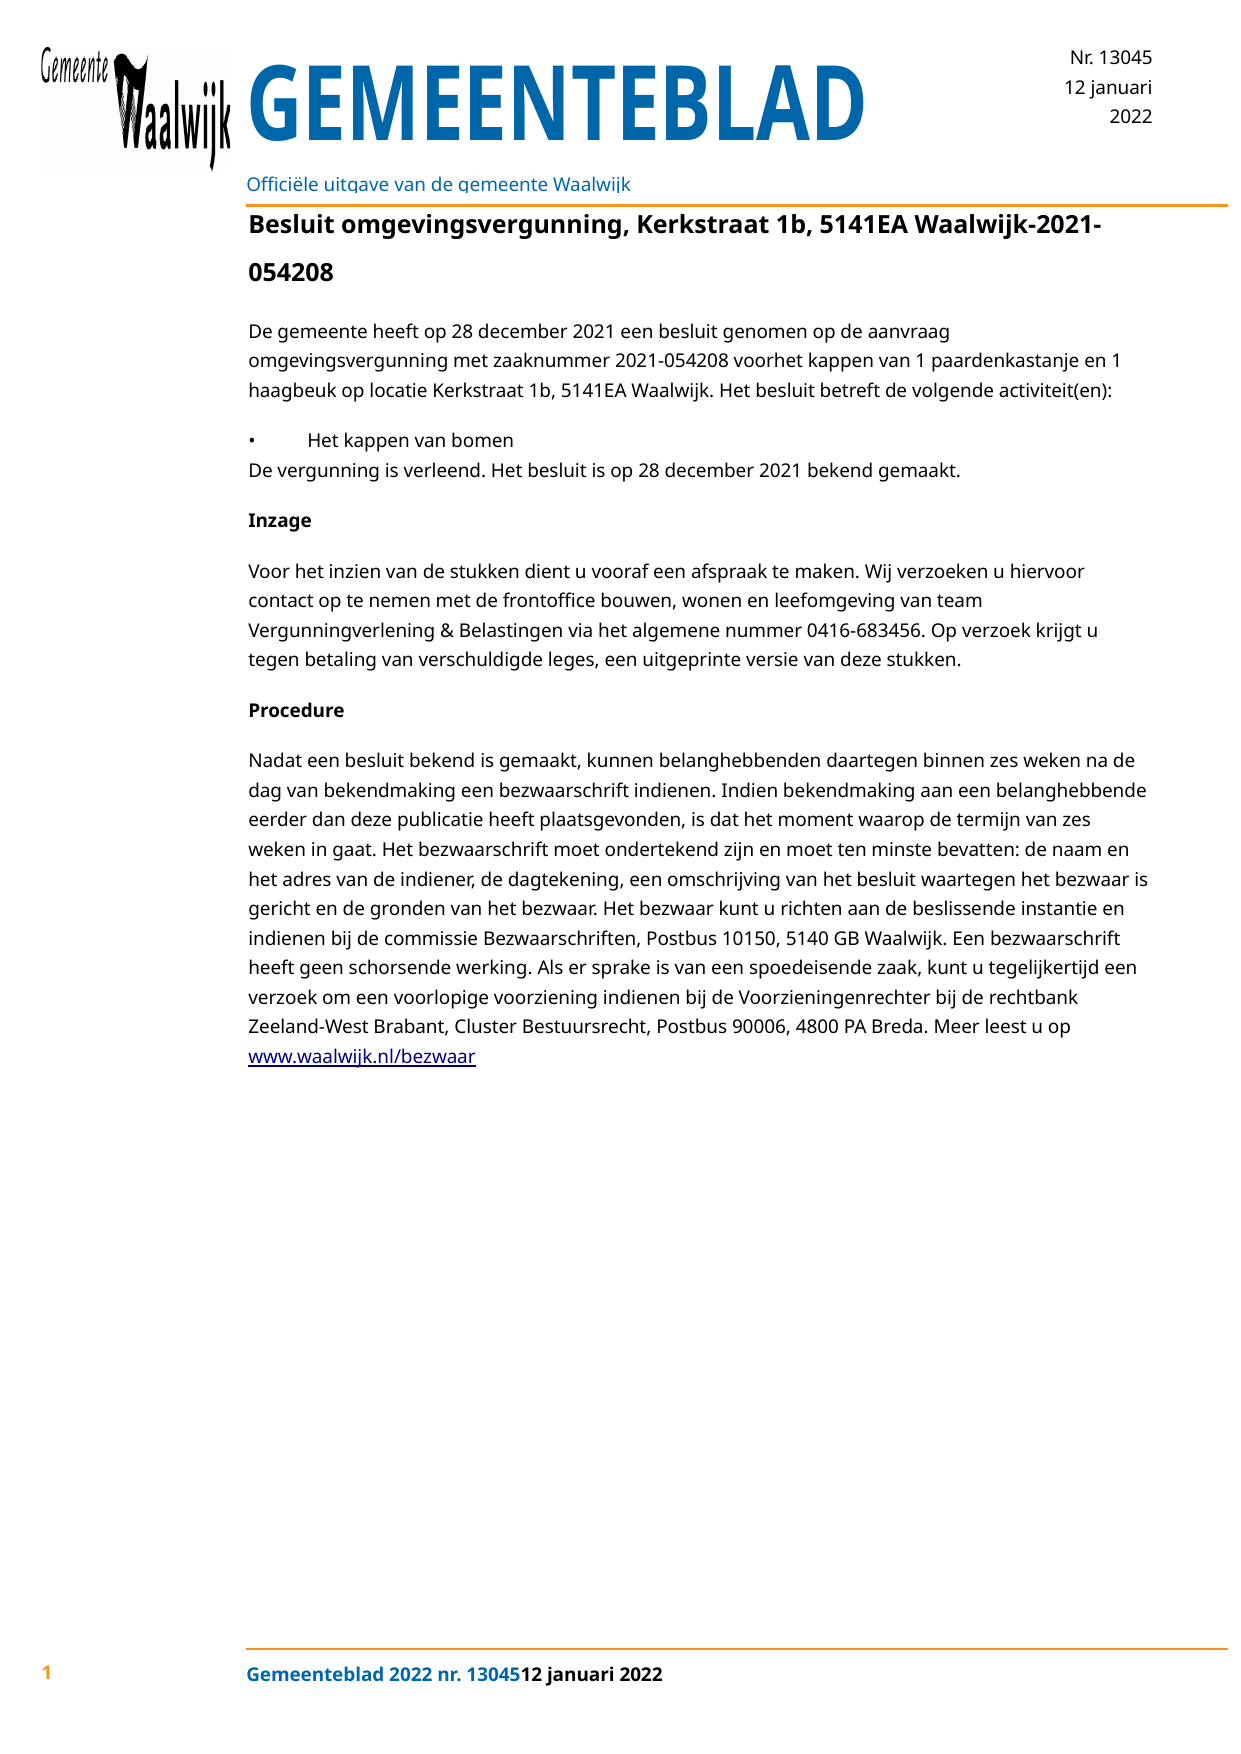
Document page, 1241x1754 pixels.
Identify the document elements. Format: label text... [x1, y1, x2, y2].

text De gemeente heeft op 28 december 2021 een besluit genomen op de aanvraag omgevingsvergunning met zaaknummer 2021-054208 voorhet kappen van 1 paardenkastanje en 1 haagbeuk op locatie Kerkstraat 1b, 5141EA Waalwijk. Het besluit betreft de volgende activiteit(en): [248, 318, 1152, 403]
text Inzage [248, 507, 1152, 533]
text Procedure [248, 697, 1152, 723]
text Voor het inzien van de stukken dient u vooraf een afspraak te maken. Wij verzoeken u hiervoor contact op te nemen met de frontoffice bouwen, wonen en leefomgeving van team Vergunningverlening & Belastingen via het algemene nummer 0416-683456. Op verzoek krijgt u tegen betaling van verschuldigde leges, een uitgeprinte versie van deze stukken. [248, 558, 1152, 672]
text Besluit omgevingsvergunning, Kerkstraat 1b, 5141EA Waalwijk-2021-054208 [248, 207, 1152, 288]
list Het kappen van bomen [248, 427, 1152, 453]
text De vergunning is verleend. Het besluit is op 28 december 2021 bekend gemaakt. [248, 457, 1152, 483]
picture [41, 47, 231, 172]
text Nadat een besluit bekend is gemaakt, kunnen belanghebbenden daartegen binnen zes weken na de dag van bekendmaking een bezwaarschrift indienen. Indien bekendmaking aan een belanghebbende eerder dan deze publicatie heeft plaatsgevonden, is dat het moment waarop de termijn van zes weken in gaat. Het bezwaarschrift moet ondertekend zijn en moet ten minste bevatten: de naam en het adres van de indiener, de dagtekening, een omschrijving van het besluit waartegen het bezwaar is gericht en de gronden van het bezwaar. Het bezwaar kunt u richten aan de beslissende instantie en indienen bij de commissie Bezwaarschriften, Postbus 10150, 5140 GB Waalwijk. Een bezwaarschrift heeft geen schorsende werking. Als er sprake is van een spoedeisende zaak, kunt u tegelijkertijd een verzoek om een voorlopige voorziening indienen bij de Voorzieningenrechter bij de rechtbank Zeeland-West Brabant, Cluster Bestuursrecht, Postbus 90006, 4800 PA Breda. Meer leest u op www.waalwijk.nl/bezwaar [248, 747, 1152, 1069]
